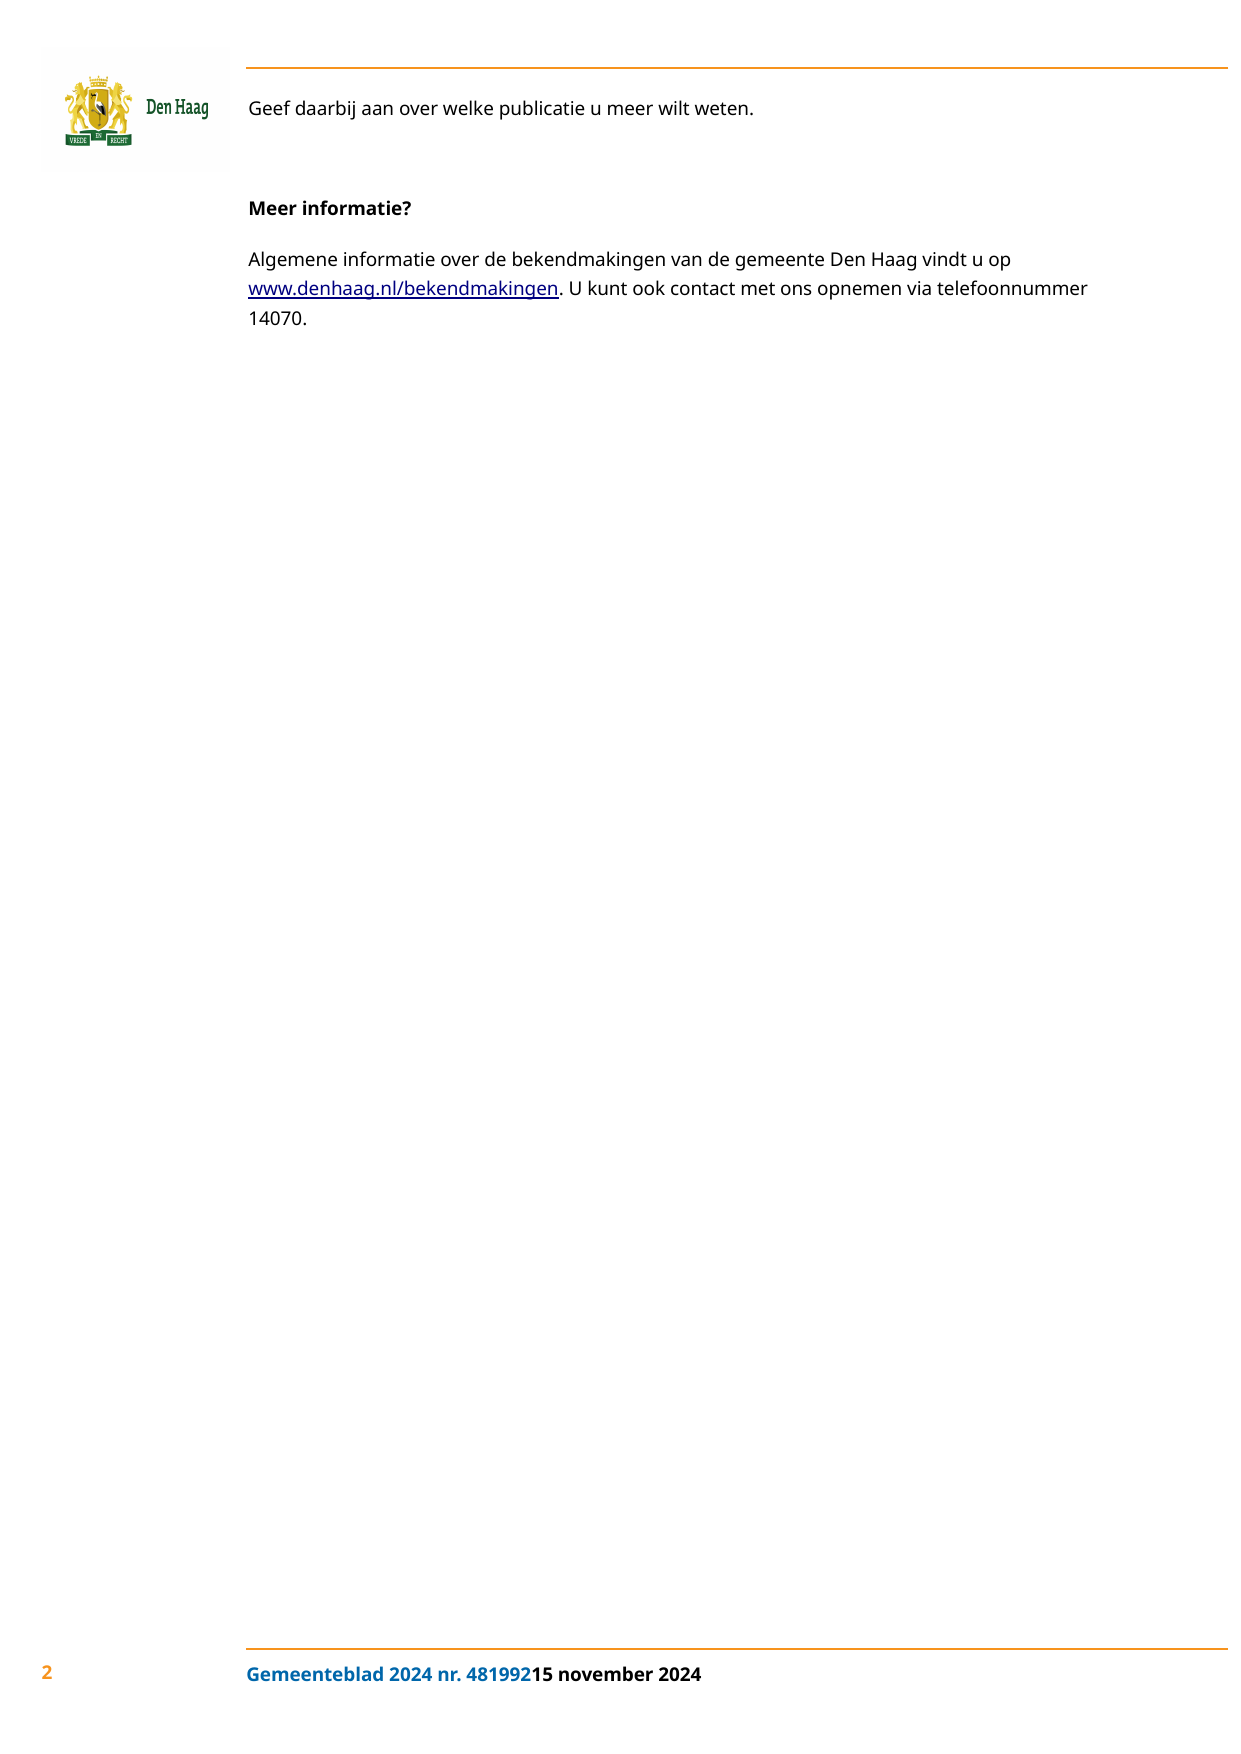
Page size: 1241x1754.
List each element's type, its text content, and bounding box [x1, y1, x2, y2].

picture [41, 47, 231, 172]
text Meer informatie? [248, 196, 1152, 221]
text Algemene informatie over de bekendmakingen van de gemeente Den Haag vindt u op www.denhaag.nl/bekendmakingen. U kunt ook contact met ons opnemen via telefoonnummer 14070. [248, 246, 1152, 331]
text Geef daarbij aan over welke publicatie u meer wilt weten. [248, 95, 1152, 121]
